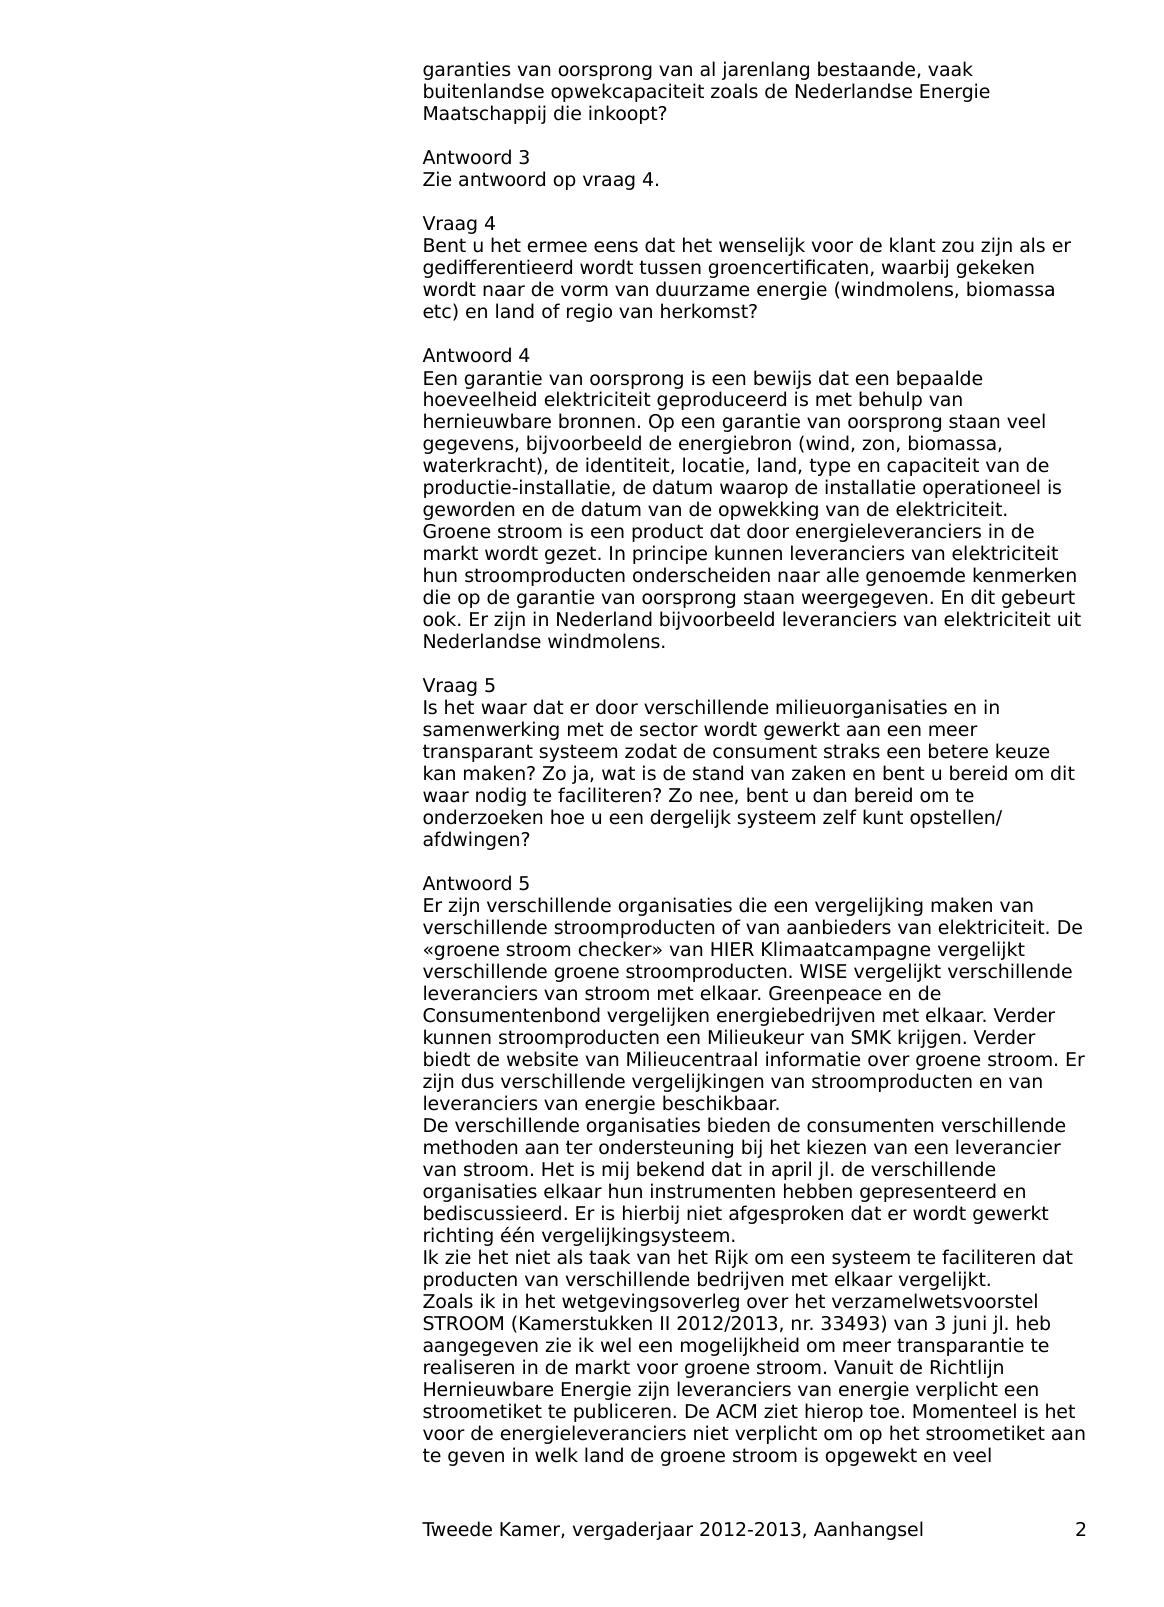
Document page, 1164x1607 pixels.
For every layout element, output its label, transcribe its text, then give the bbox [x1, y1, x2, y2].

text Antwoord 4 [422, 345, 1087, 367]
text Een garantie van oorsprong is een bewijs dat een bepaalde hoeveelheid elektriciteit geproduceerd is met behulp van hernieuwbare bronnen. Op een garantie van oorsprong staan veel gegevens, bijvoorbeeld de energiebron (wind, zon, biomassa, waterkracht), de identiteit, locatie, land, type en capaciteit van de productie-installatie, de datum waarop de installatie operationeel is geworden en de datum van de opwekking van de elektriciteit. [422, 367, 1087, 521]
text Is het waar dat er door verschillende milieuorganisaties en in samenwerking met de sector wordt gewerkt aan een meer transparant systeem zodat de consument straks een betere keuze kan maken? Zo ja, wat is de stand van zaken en bent u bereid om dit waar nodig te faciliteren? Zo nee, bent u dan bereid om te onderzoeken hoe u een dergelijk systeem zelf kunt opstellen/ afdwingen? [422, 697, 1087, 851]
text De verschillende organisaties bieden de consumenten verschillende methoden aan ter ondersteuning bij het kiezen van een leverancier van stroom. Het is mij bekend dat in april jl. de verschillende organisaties elkaar hun instrumenten hebben gepresenteerd en bediscussieerd. Er is hierbij niet afgesproken dat er wordt gewerkt richting één vergelijkingsysteem. [422, 1115, 1087, 1247]
text Bent u het ermee eens dat het wenselijk voor de klant zou zijn als er gedifferentieerd wordt tussen groencertificaten, waarbij gekeken wordt naar de vorm van duurzame energie (windmolens, biomassa etc) en land of regio van herkomst? [422, 235, 1087, 323]
text Zie antwoord op vraag 4. [422, 169, 1087, 191]
text Er zijn verschillende organisaties die een vergelijking maken van verschillende stroomproducten of van aanbieders van elektriciteit. De «groene stroom checker» van HIER Klimaatcampagne vergelijkt verschillende groene stroomproducten. WISE vergelijkt verschillende leveranciers van stroom met elkaar. Greenpeace en de Consumentenbond vergelijken energiebedrijven met elkaar. Verder kunnen stroomproducten een Milieukeur van SMK krijgen. Verder biedt de website van Milieucentraal informatie over groene stroom. Er zijn dus verschillende vergelijkingen van stroomproducten en van leveranciers van energie beschikbaar. [422, 895, 1087, 1115]
text Zoals ik in het wetgevingsoverleg over het verzamelwetsvoorstel STROOM (Kamerstukken II 2012/2013, nr. 33493) van 3 juni jl. heb aangegeven zie ik wel een mogelijkheid om meer transparantie te realiseren in de markt voor groene stroom. Vanuit de Richtlijn Hernieuwbare Energie zijn leveranciers van energie verplicht een stroometiket te publiceren. De ACM ziet hierop toe. Momenteel is het voor de energieleveranciers niet verplicht om op het stroometiket aan te geven in welk land de groene stroom is opgewekt en veel [422, 1291, 1087, 1467]
text Ik zie het niet als taak van het Rijk om een systeem te faciliteren dat producten van verschillende bedrijven met elkaar vergelijkt. [422, 1247, 1087, 1291]
text Vraag 4 [422, 213, 1087, 235]
text Antwoord 5 [422, 873, 1087, 895]
text garanties van oorsprong van al jarenlang bestaande, vaak buitenlandse opwekcapaciteit zoals de Nederlandse Energie Maatschappij die inkoopt? [422, 59, 1087, 125]
text Vraag 5 [422, 675, 1087, 697]
text Antwoord 3 [422, 147, 1087, 169]
text Groene stroom is een product dat door energieleveranciers in de markt wordt gezet. In principe kunnen leveranciers van elektriciteit hun stroomproducten onderscheiden naar alle genoemde kenmerken die op de garantie van oorsprong staan weergegeven. En dit gebeurt ook. Er zijn in Nederland bijvoorbeeld leveranciers van elektriciteit uit Nederlandse windmolens. [422, 521, 1087, 653]
